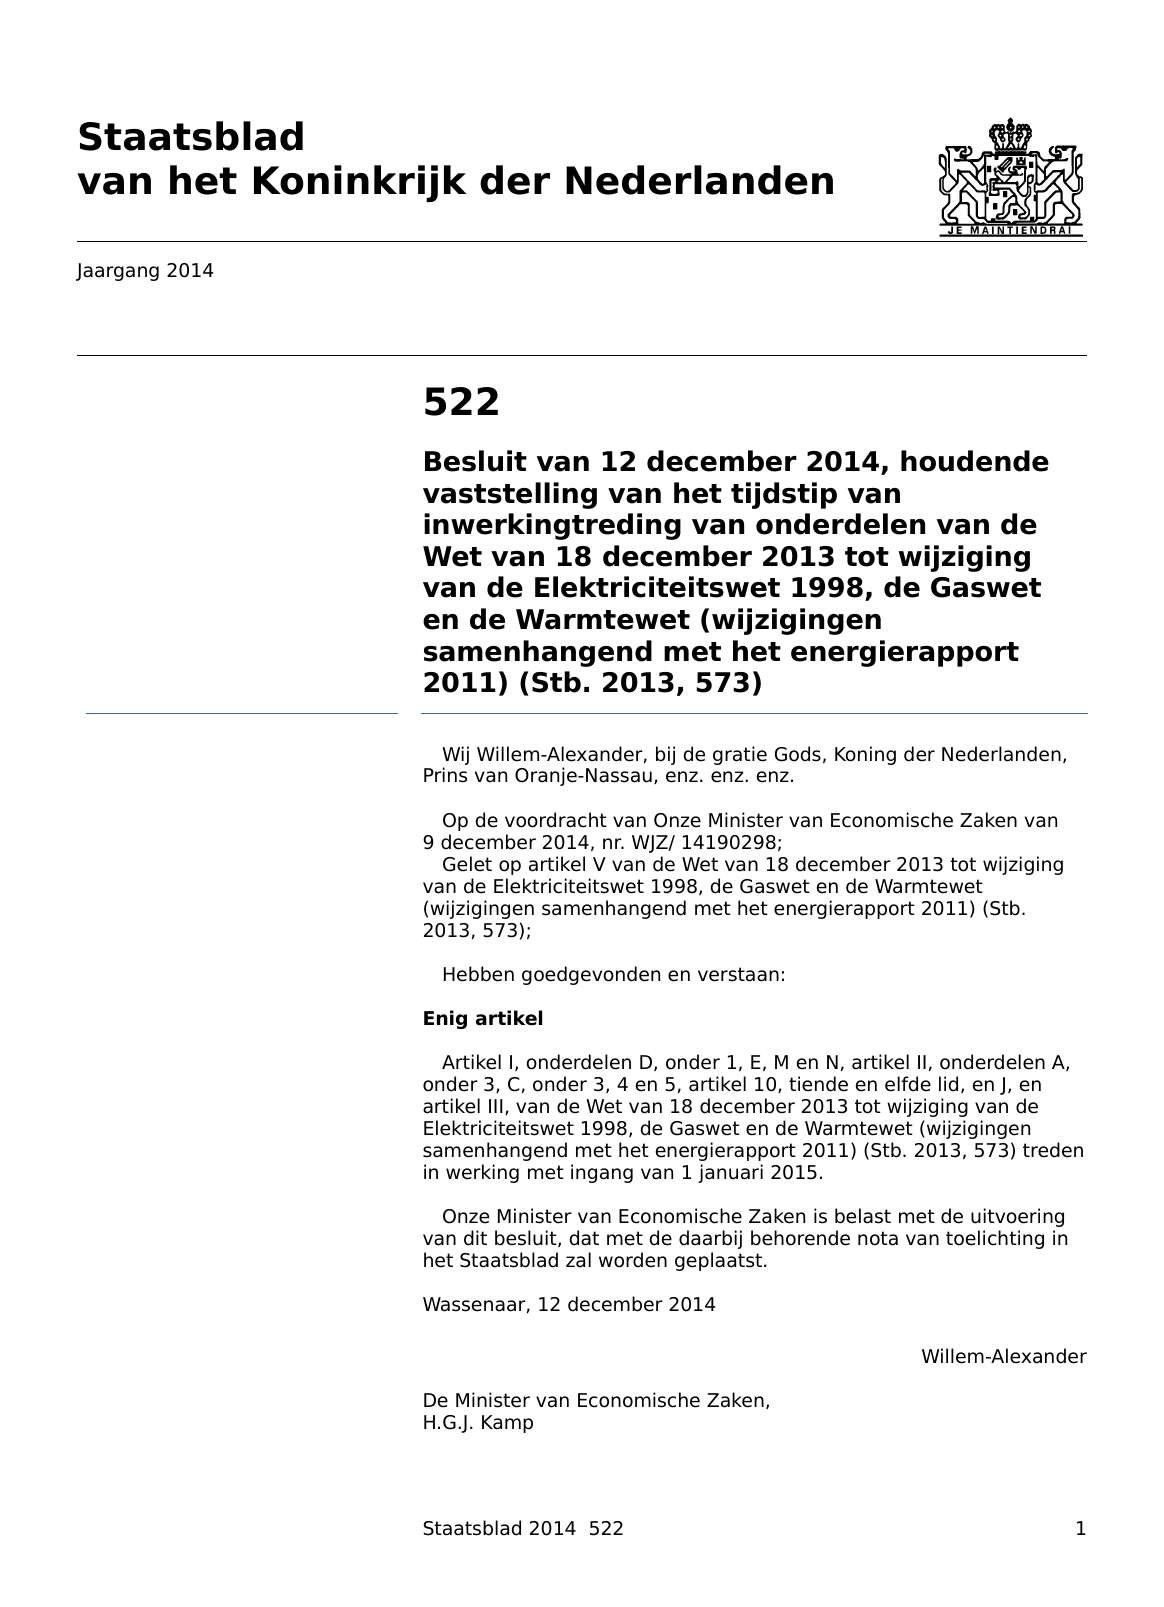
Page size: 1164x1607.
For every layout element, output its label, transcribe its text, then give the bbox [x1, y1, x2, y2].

subtitle Enig artikel [422, 1008, 1087, 1030]
text Wij Willem-Alexander, bij de gratie Gods, Koning der Nederlanden, Prins van Oranje-Nassau, enz. enz. enz. [422, 743, 1087, 787]
table_header Staatsblad van het Koninkrijk der Nederlanden [77, 100, 886, 241]
text Wassenaar, 12 december 2014 [422, 1294, 1087, 1316]
text Besluit van 12 december 2014, houdende vaststelling van het tijdstip van inwerkingtreding van onderdelen van de Wet van 18 december 2013 tot wijziging van de Elektriciteitswet 1998, de Gaswet en de Warmtewet (wijzigingen samenhangend met het energierapport 2011) (Stb. 2013, 573) [422, 447, 1087, 699]
text Artikel I, onderdelen D, onder 1, E, M en N, artikel II, onderdelen A, onder 3, C, onder 3, 4 en 5, artikel 10, tiende en elfde lid, en J, en artikel III, van de Wet van 18 december 2013 tot wijziging van de Elektriciteitswet 1998, de Gaswet en de Warmtewet (wijzigingen samenhangend met het energierapport 2011) (Stb. 2013, 573) treden in werking met ingang van 1 januari 2015. [422, 1052, 1087, 1184]
text Gelet op artikel V van de Wet van 18 december 2013 tot wijziging van de Elektriciteitswet 1998, de Gaswet en de Warmtewet (wijzigingen samenhangend met het energierapport 2011) (Stb. 2013, 573); [422, 853, 1087, 941]
table_cell Jaargang 2014 [77, 242, 1087, 355]
text De Minister van Economische Zaken, H.G.J. Kamp [422, 1390, 1087, 1434]
text Hebben goedgevonden en verstaan: [422, 964, 1087, 986]
text Onze Minister van Economische Zaken is belast met de uitvoering van dit besluit, dat met de daarbij behorende nota van toelichting in het Staatsblad zal worden geplaatst. [422, 1206, 1087, 1272]
text Willem-Alexander [422, 1346, 1087, 1368]
picture [936, 115, 1087, 240]
subtitle 522 [422, 381, 1087, 424]
table_header [886, 100, 1087, 241]
text Op de voordracht van Onze Minister van Economische Zaken van 9 december 2014, nr. WJZ/ 14190298; [422, 809, 1087, 853]
